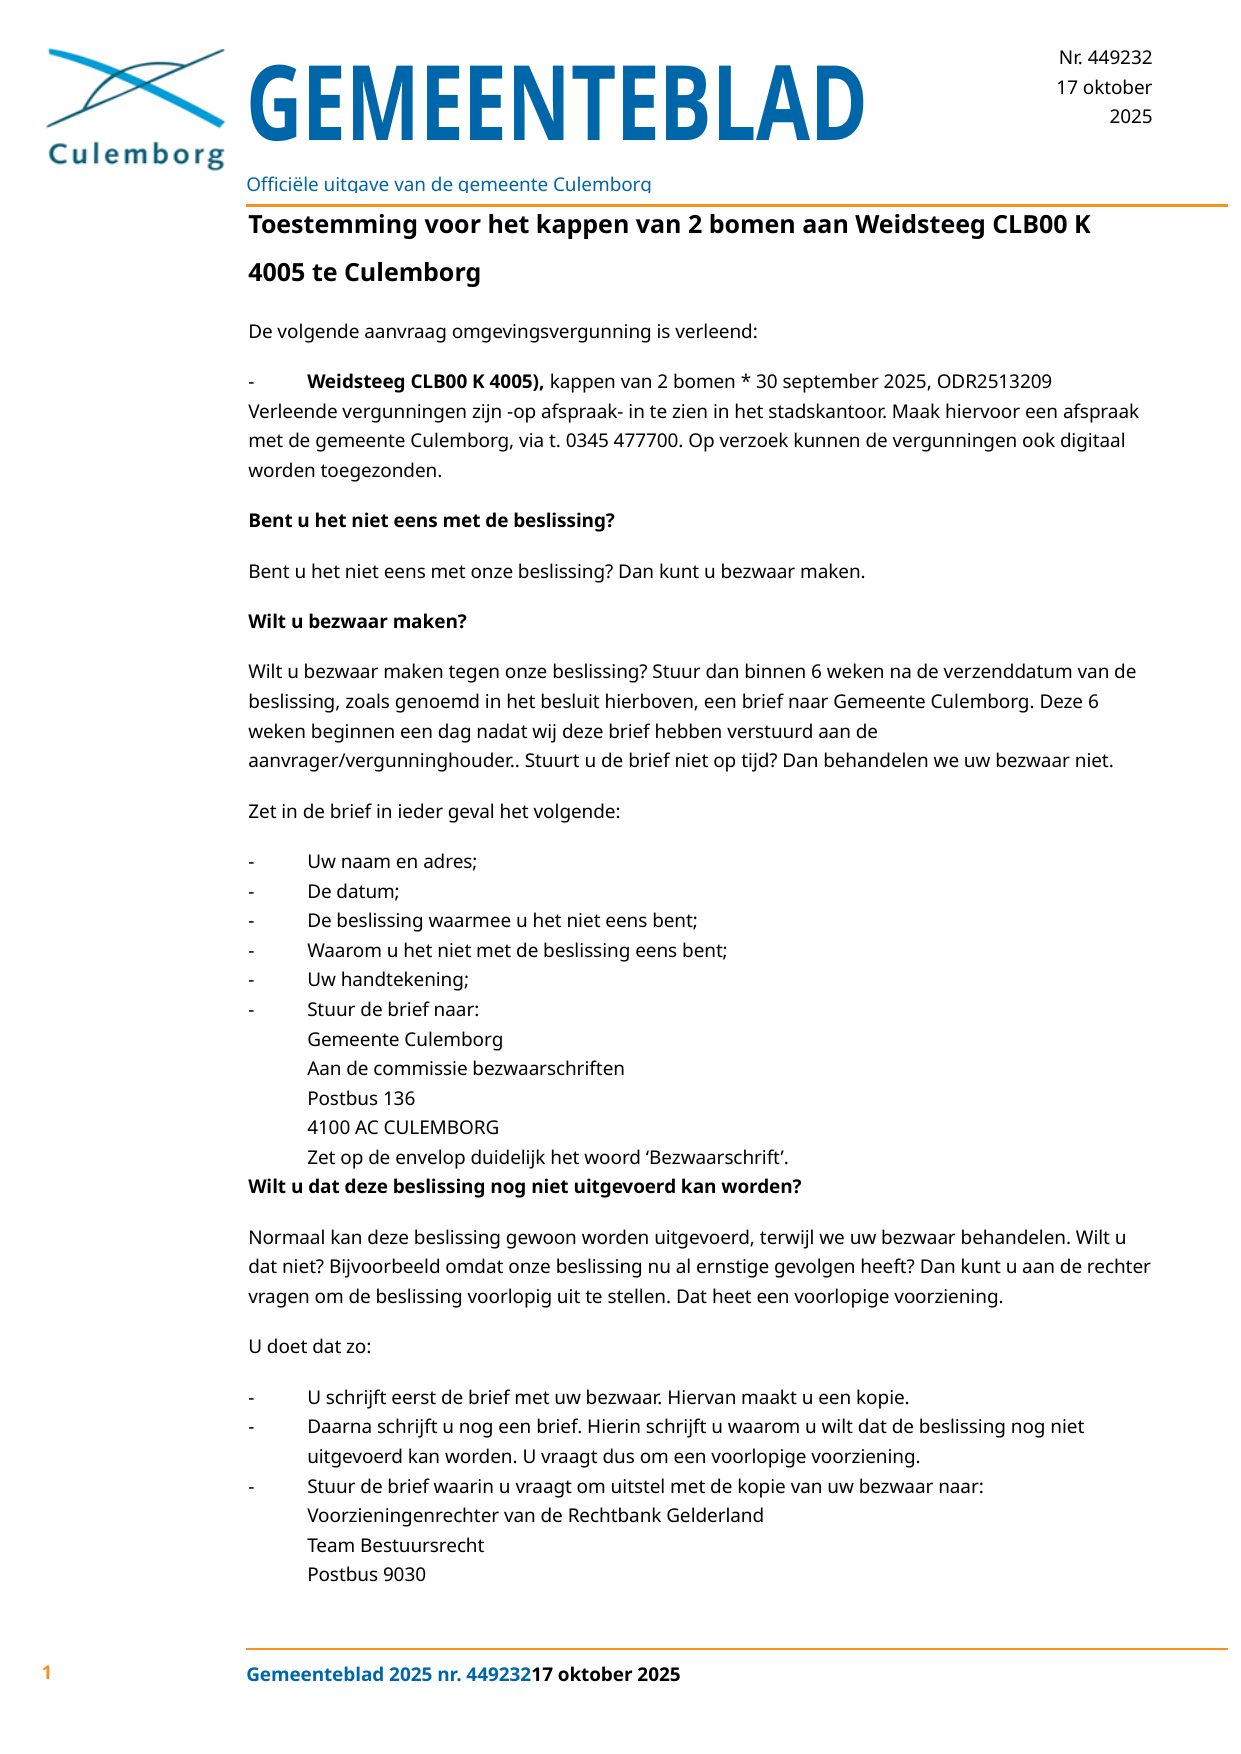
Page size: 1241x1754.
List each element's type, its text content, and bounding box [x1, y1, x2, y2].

text Bent u het niet eens met onze beslissing? Dan kunt u bezwaar maken. [248, 558, 1152, 584]
list De beslissing waarmee u het niet eens bent; [248, 907, 1152, 933]
text Toestemming voor het kappen van 2 bomen aan Weidsteeg CLB00 K 4005 te Culemborg [248, 207, 1152, 288]
text Verleende vergunningen zijn -op afspraak- in te zien in het stadskantoor. Maak hiervoor een afspraak met de gemeente Culemborg, via t. 0345 477700. Op verzoek kunnen de vergunningen ook digitaal worden toegezonden. [248, 398, 1152, 483]
list Weidsteeg CLB00 K 4005), kappen van 2 bomen * 30 september 2025, ODR2513209 [248, 368, 1152, 394]
list Team Bestuursrecht [248, 1532, 1152, 1558]
list Voorzieningenrechter van de Rechtbank Gelderland [248, 1502, 1152, 1528]
list Daarna schrijft u nog een brief. Hierin schrijft u waarom u wilt dat de beslissing nog niet uitgevoerd kan worden. U vraagt dus om een voorlopige voorziening. [248, 1414, 1152, 1469]
list Gemeente Culemborg [248, 1026, 1152, 1052]
list De datum; [248, 878, 1152, 904]
text Zet in de brief in ieder geval het volgende: [248, 798, 1152, 824]
list Stuur de brief waarin u vraagt om uitstel met de kopie van uw bezwaar naar: [248, 1473, 1152, 1499]
list Stuur de brief naar: [248, 996, 1152, 1022]
picture [41, 47, 231, 172]
text U doet dat zo: [248, 1334, 1152, 1359]
text Wilt u bezwaar maken tegen onze beslissing? Stuur dan binnen 6 weken na de verzenddatum van de beslissing, zoals genoemd in het besluit hierboven, een brief naar Gemeente Culemborg. Deze 6 weken beginnen een dag nadat wij deze brief hebben verstuurd aan de aanvrager/vergunninghouder.. Stuurt u de brief niet op tijd? Dan behandelen we uw bezwaar niet. [248, 659, 1152, 773]
list Aan de commissie bezwaarschriften [248, 1055, 1152, 1081]
list Zet op de envelop duidelijk het woord ‘Bezwaarschrift’. [248, 1144, 1152, 1170]
text Wilt u bezwaar maken? [248, 608, 1152, 634]
text Normaal kan deze beslissing gewoon worden uitgevoerd, terwijl we uw bezwaar behandelen. Wilt u dat niet? Bijvoorbeeld omdat onze beslissing nu al ernstige gevolgen heeft? Dan kunt u aan de rechter vragen om de beslissing voorlopig uit te stellen. Dat heet een voorlopige voorziening. [248, 1224, 1152, 1309]
text Wilt u dat deze beslissing nog niet uitgevoerd kan worden? [248, 1174, 1152, 1199]
text Bent u het niet eens met de beslissing? [248, 507, 1152, 533]
text De volgende aanvraag omgevingsvergunning is verleend: [248, 318, 1152, 344]
list U schrijft eerst de brief met uw bezwaar. Hiervan maakt u een kopie. [248, 1384, 1152, 1410]
list 4100 AC CULEMBORG [248, 1114, 1152, 1140]
list Uw naam en adres; [248, 848, 1152, 874]
list Postbus 136 [248, 1085, 1152, 1111]
list Waarom u het niet met de beslissing eens bent; [248, 937, 1152, 963]
list Postbus 9030 [248, 1562, 1152, 1587]
list Uw handtekening; [248, 967, 1152, 992]
